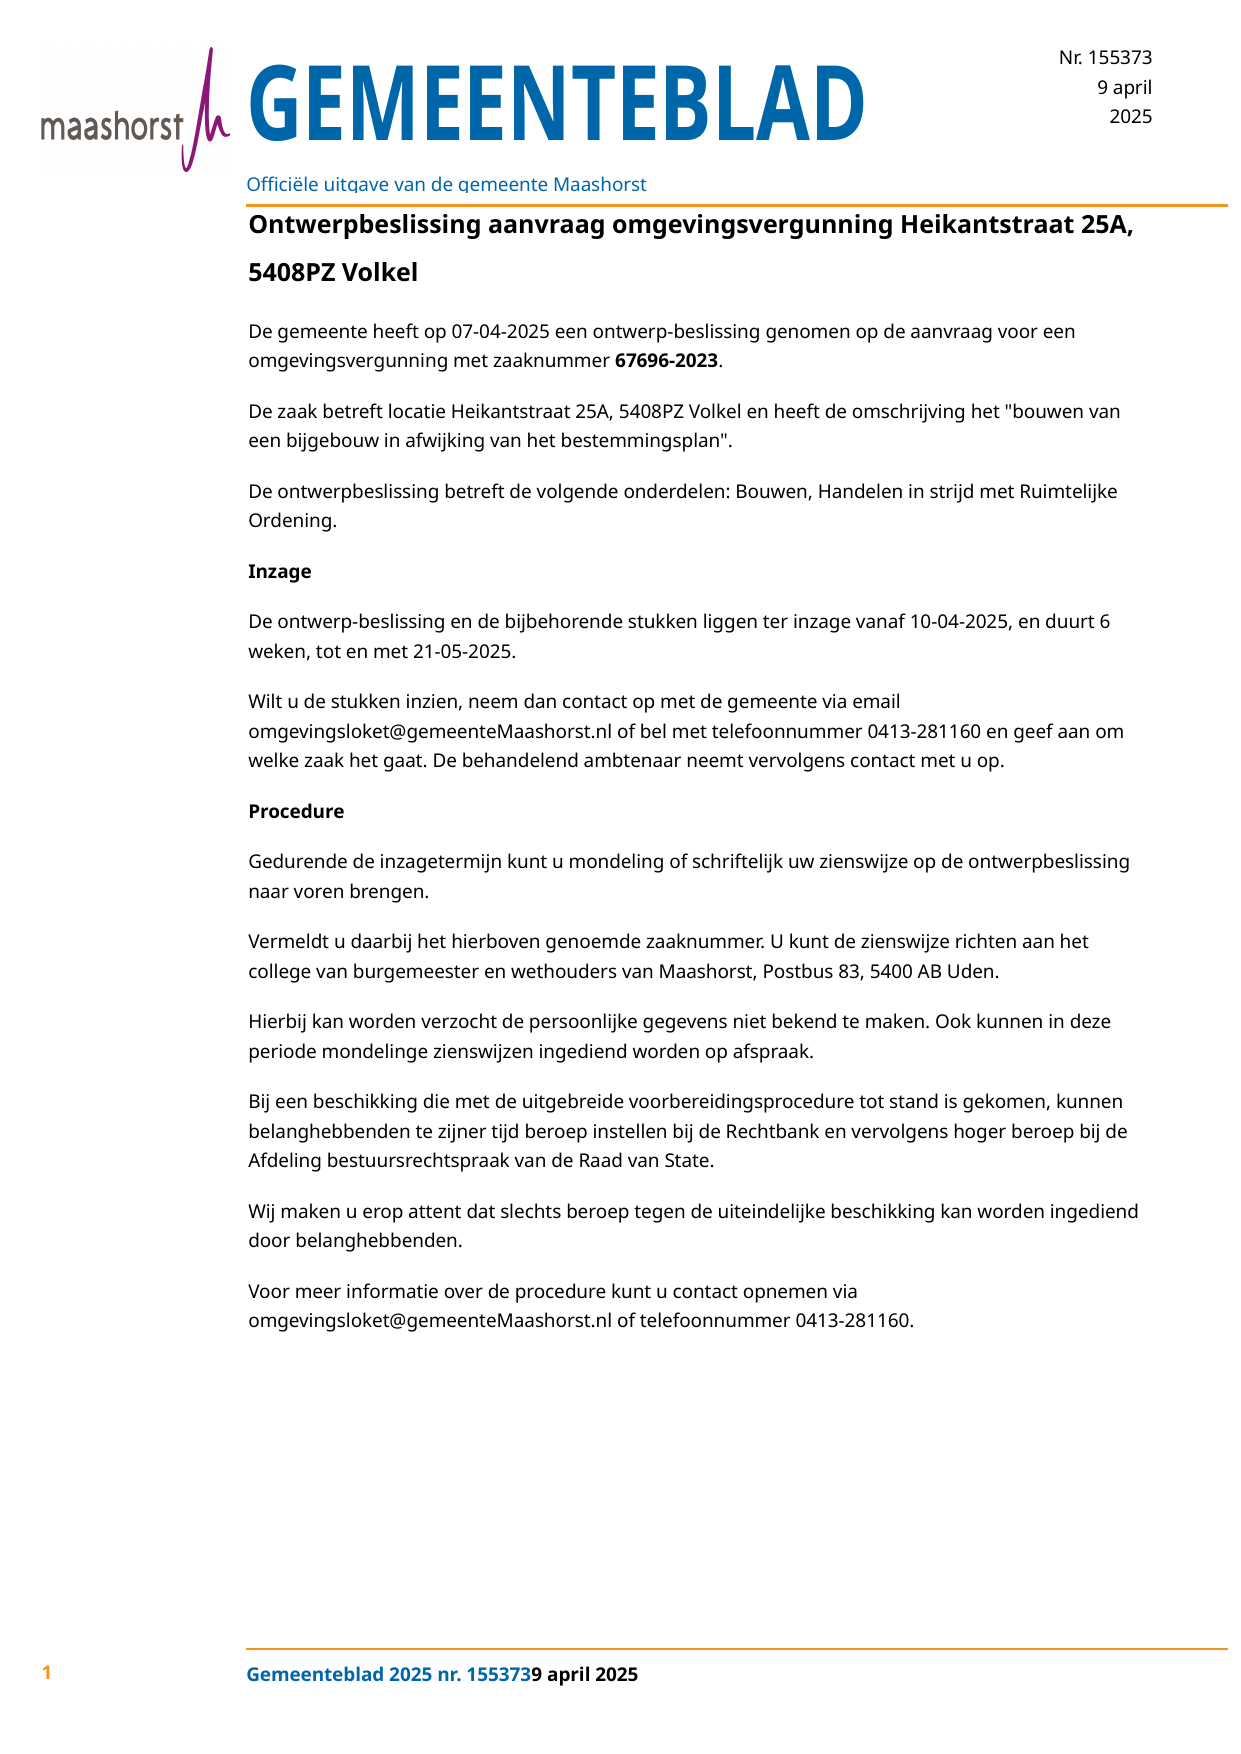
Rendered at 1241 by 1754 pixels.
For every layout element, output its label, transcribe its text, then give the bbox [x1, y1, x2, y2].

text Procedure [248, 798, 1152, 824]
text Bij een beschikking die met de uitgebreide voorbereidingsprocedure tot stand is gekomen, kunnen belanghebbenden te zijner tijd beroep instellen bij de Rechtbank en vervolgens hoger beroep bij de Afdeling bestuursrechtspraak van de Raad van State. [248, 1088, 1152, 1173]
text Hierbij kan worden verzocht de persoonlijke gegevens niet bekend te maken. Ook kunnen in deze periode mondelinge zienswijzen ingediend worden op afspraak. [248, 1008, 1152, 1064]
text De ontwerpbeslissing betreft de volgende onderdelen: Bouwen, Handelen in strijd met Ruimtelijke Ordening. [248, 478, 1152, 533]
text Wij maken u erop attent dat slechts beroep tegen de uiteindelijke beschikking kan worden ingediend door belanghebbenden. [248, 1198, 1152, 1253]
picture [41, 47, 231, 172]
text Voor meer informatie over de procedure kunt u contact opnemen via omgevingsloket@gemeenteMaashorst.nl of telefoonnummer 0413-281160. [248, 1278, 1152, 1333]
text Ontwerpbeslissing aanvraag omgevingsvergunning Heikantstraat 25A, 5408PZ Volkel [248, 207, 1152, 288]
text Gedurende de inzagetermijn kunt u mondeling of schriftelijk uw zienswijze op de ontwerpbeslissing naar voren brengen. [248, 848, 1152, 904]
text De gemeente heeft op 07-04-2025 een ontwerp-beslissing genomen op de aanvraag voor een omgevingsvergunning met zaaknummer 67696-2023. [248, 318, 1152, 373]
text De zaak betreft locatie Heikantstraat 25A, 5408PZ Volkel en heeft de omschrijving het "bouwen van een bijgebouw in afwijking van het bestemmingsplan". [248, 398, 1152, 453]
text Inzage [248, 558, 1152, 584]
text Vermeldt u daarbij het hierboven genoemde zaaknummer. U kunt de zienswijze richten aan het college van burgemeester en wethouders van Maashorst, Postbus 83, 5400 AB Uden. [248, 928, 1152, 984]
text Wilt u de stukken inzien, neem dan contact op met de gemeente via email omgevingsloket@gemeenteMaashorst.nl of bel met telefoonnummer 0413-281160 en geef aan om welke zaak het gaat. De behandelend ambtenaar neemt vervolgens contact met u op. [248, 688, 1152, 773]
text De ontwerp-beslissing en de bijbehorende stukken liggen ter inzage vanaf 10-04-2025, en duurt 6 weken, tot en met 21-05-2025. [248, 608, 1152, 664]
